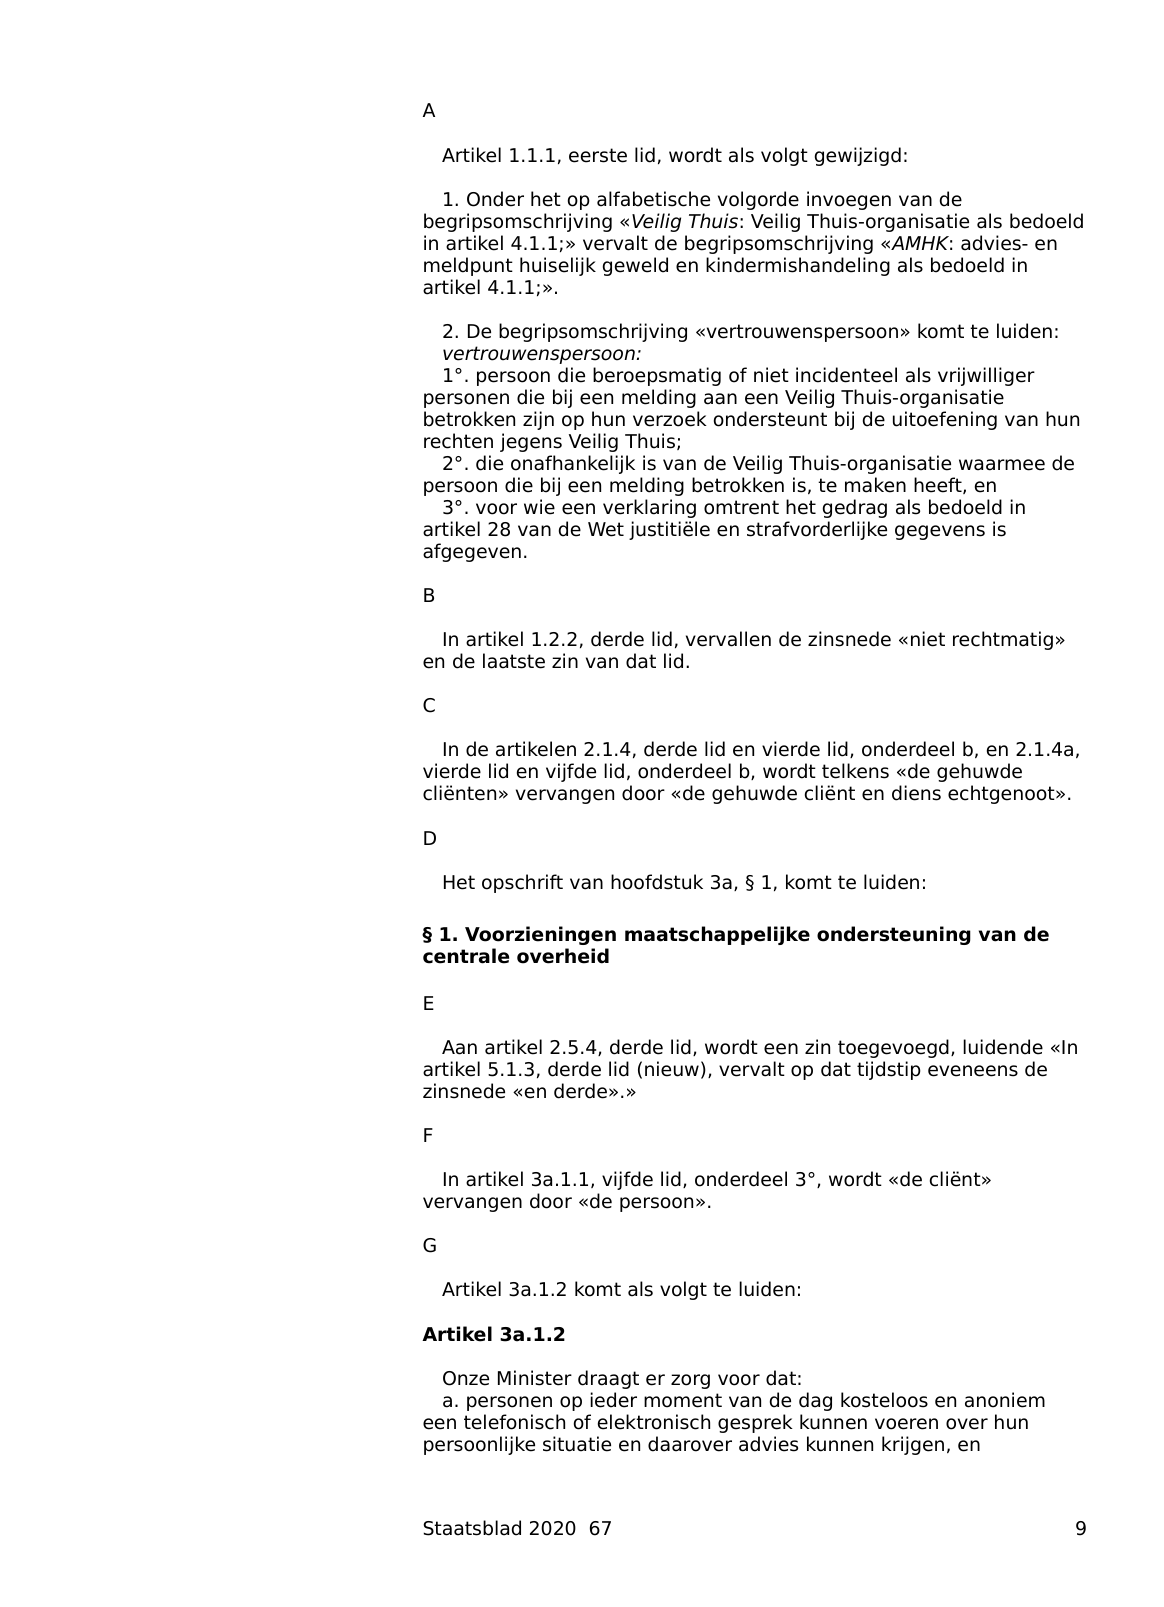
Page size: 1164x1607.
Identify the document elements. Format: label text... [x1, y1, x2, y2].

subtitle § 1. Voorzieningen maatschappelijke ondersteuning van de centrale overheid [422, 923, 1087, 967]
text G [422, 1235, 1087, 1257]
text Artikel 1.1.1, eerste lid, wordt als volgt gewijzigd: [422, 144, 1087, 167]
text E [422, 992, 1087, 1014]
text a. personen op ieder moment van de dag kosteloos en anoniem een telefonisch of elektronisch gesprek kunnen voeren over hun persoonlijke situatie en daarover advies kunnen krijgen, en [422, 1389, 1087, 1456]
text B [422, 585, 1087, 607]
text D [422, 827, 1087, 849]
text In artikel 1.2.2, derde lid, vervallen de zinsnede «niet rechtmatig» en de laatste zin van dat lid. [422, 629, 1087, 673]
text Aan artikel 2.5.4, derde lid, wordt een zin toegevoegd, luidende «In artikel 5.1.3, derde lid (nieuw), vervalt op dat tijdstip eveneens de zinsnede «en derde».» [422, 1037, 1087, 1103]
text Het opschrift van hoofdstuk 3a, § 1, komt te luiden: [422, 872, 1087, 893]
text 2°. die onafhankelijk is van de Veilig Thuis-organisatie waarmee de persoon die bij een melding betrokken is, te maken heeft, en [422, 453, 1087, 497]
text 2. De begripsomschrijving «vertrouwenspersoon» komt te luiden: [422, 321, 1087, 343]
text C [422, 695, 1087, 717]
text vertrouwenspersoon: [422, 343, 1087, 365]
text 1. Onder het op alfabetische volgorde invoegen van de begripsomschrijving «Veilig Thuis: Veilig Thuis-organisatie als bedoeld in artikel 4.1.1;» vervalt de begripsomschrijving «AMHK: advies- en meldpunt huiselijk geweld en kindermishandeling als bedoeld in artikel 4.1.1;». [422, 189, 1087, 299]
text 1°. persoon die beroepsmatig of niet incidenteel als vrijwilliger personen die bij een melding aan een Veilig Thuis-organisatie betrokken zijn op hun verzoek ondersteunt bij de uitoefening van hun rechten jegens Veilig Thuis; [422, 365, 1087, 453]
text Artikel 3a.1.2 komt als volgt te luiden: [422, 1279, 1087, 1301]
subtitle Artikel 3a.1.2 [422, 1323, 1087, 1345]
text 3°. voor wie een verklaring omtrent het gedrag als bedoeld in artikel 28 van de Wet justitiële en strafvorderlijke gegevens is afgegeven. [422, 497, 1087, 563]
text Onze Minister draagt er zorg voor dat: [422, 1368, 1087, 1389]
text In artikel 3a.1.1, vijfde lid, onderdeel 3°, wordt «de cliënt» vervangen door «de persoon». [422, 1169, 1087, 1213]
text F [422, 1125, 1087, 1147]
text In de artikelen 2.1.4, derde lid en vierde lid, onderdeel b, en 2.1.4a, vierde lid en vijfde lid, onderdeel b, wordt telkens «de gehuwde cliënten» vervangen door «de gehuwde cliënt en diens echtgenoot». [422, 739, 1087, 805]
text A [422, 100, 1087, 122]
